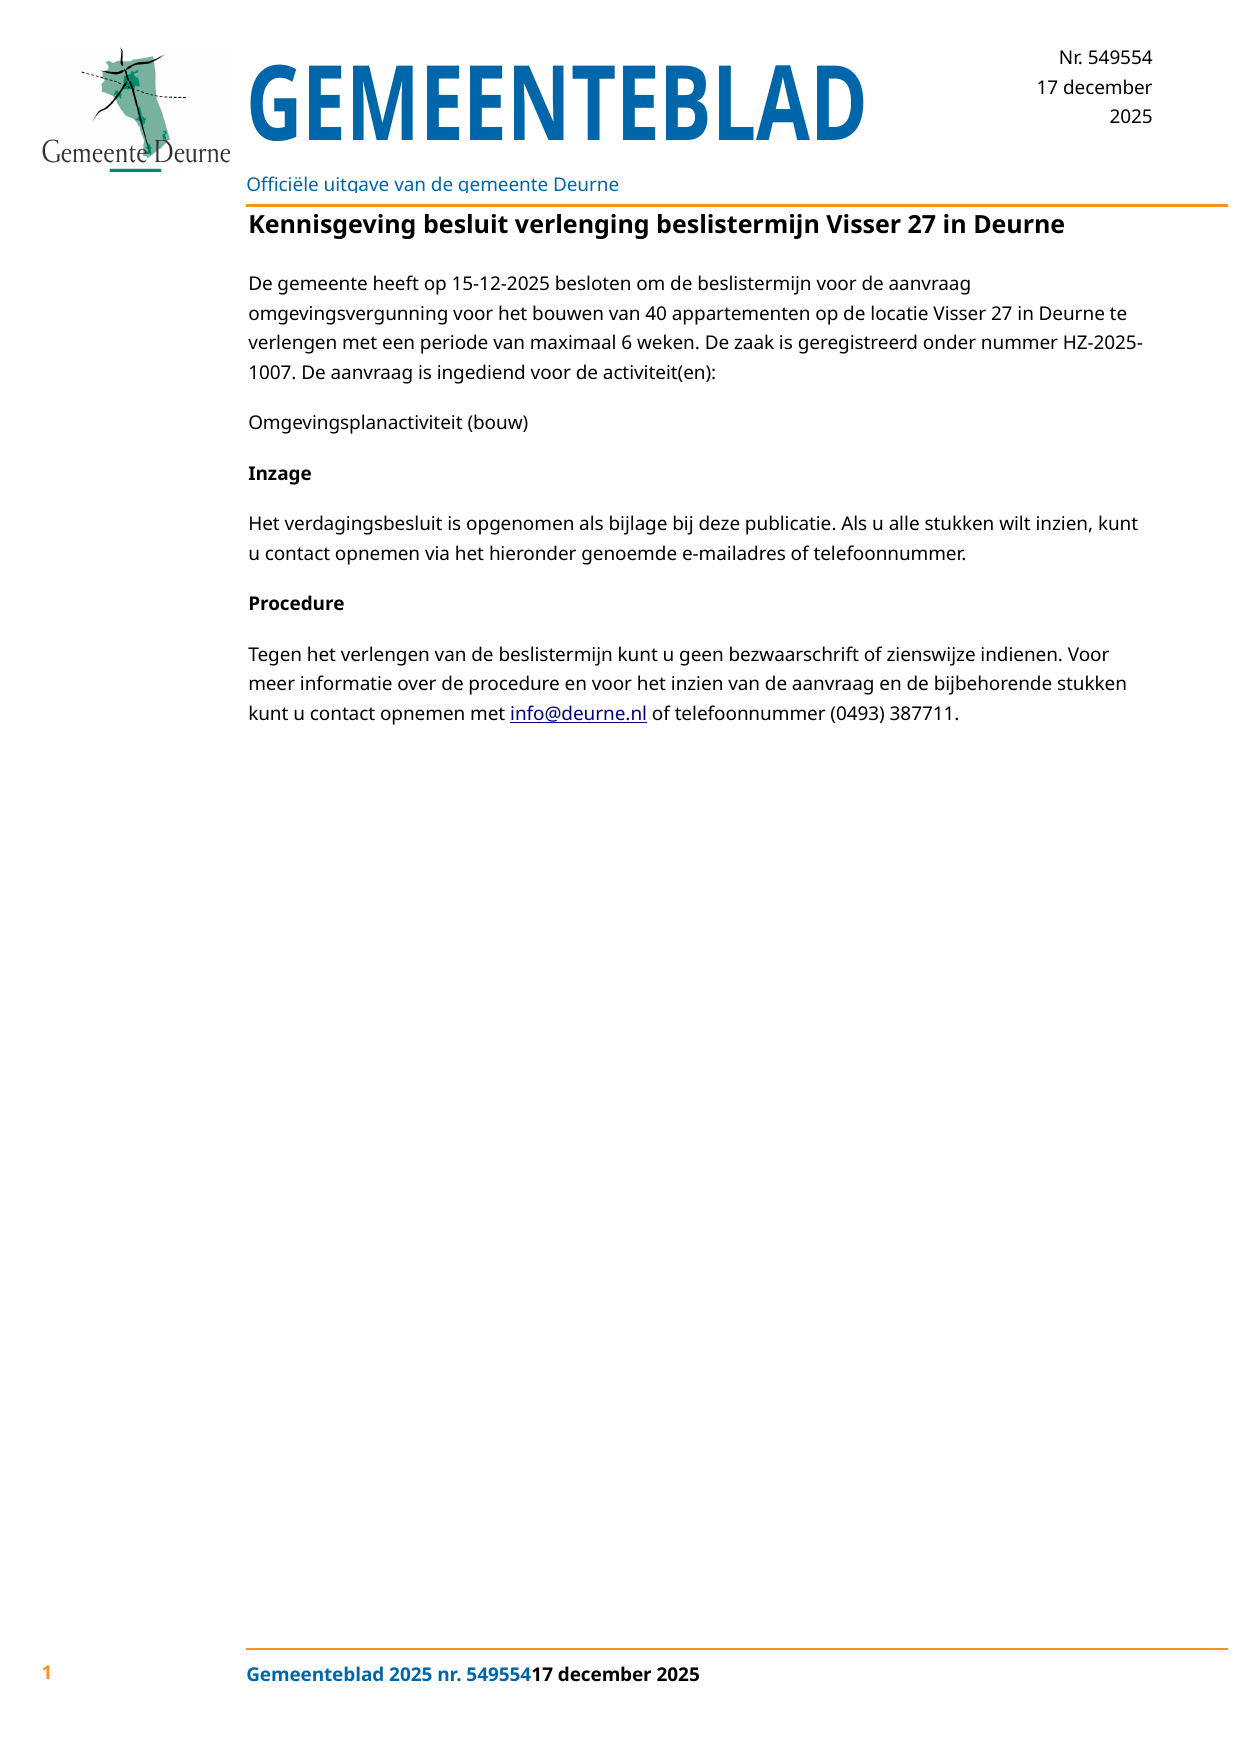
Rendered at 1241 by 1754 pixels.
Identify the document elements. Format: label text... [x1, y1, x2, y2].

text Het verdagingsbesluit is opgenomen als bijlage bij deze publicatie. Als u alle stukken wilt inzien, kunt u contact opnemen via het hieronder genoemde e-mailadres of telefoonnummer. [248, 510, 1152, 566]
text Procedure [248, 590, 1152, 616]
picture [41, 47, 231, 172]
text Tegen het verlengen van de beslistermijn kunt u geen bezwaarschrift of zienswijze indienen. Voor meer informatie over de procedure en voor het inzien van de aanvraag en de bijbehorende stukken kunt u contact opnemen met info@deurne.nl of telefoonnummer (0493) 387711. [248, 641, 1152, 726]
text Inzage [248, 460, 1152, 486]
text Kennisgeving besluit verlenging beslistermijn Visser 27 in Deurne [248, 207, 1152, 241]
text De gemeente heeft op 15-12-2025 besloten om de beslistermijn voor de aanvraag omgevingsvergunning voor het bouwen van 40 appartementen op de locatie Visser 27 in Deurne te verlengen met een periode van maximaal 6 weken. De zaak is geregistreerd onder nummer HZ-2025-1007. De aanvraag is ingediend voor de activiteit(en): [248, 270, 1152, 385]
text Omgevingsplanactiviteit (bouw) [248, 409, 1152, 435]
